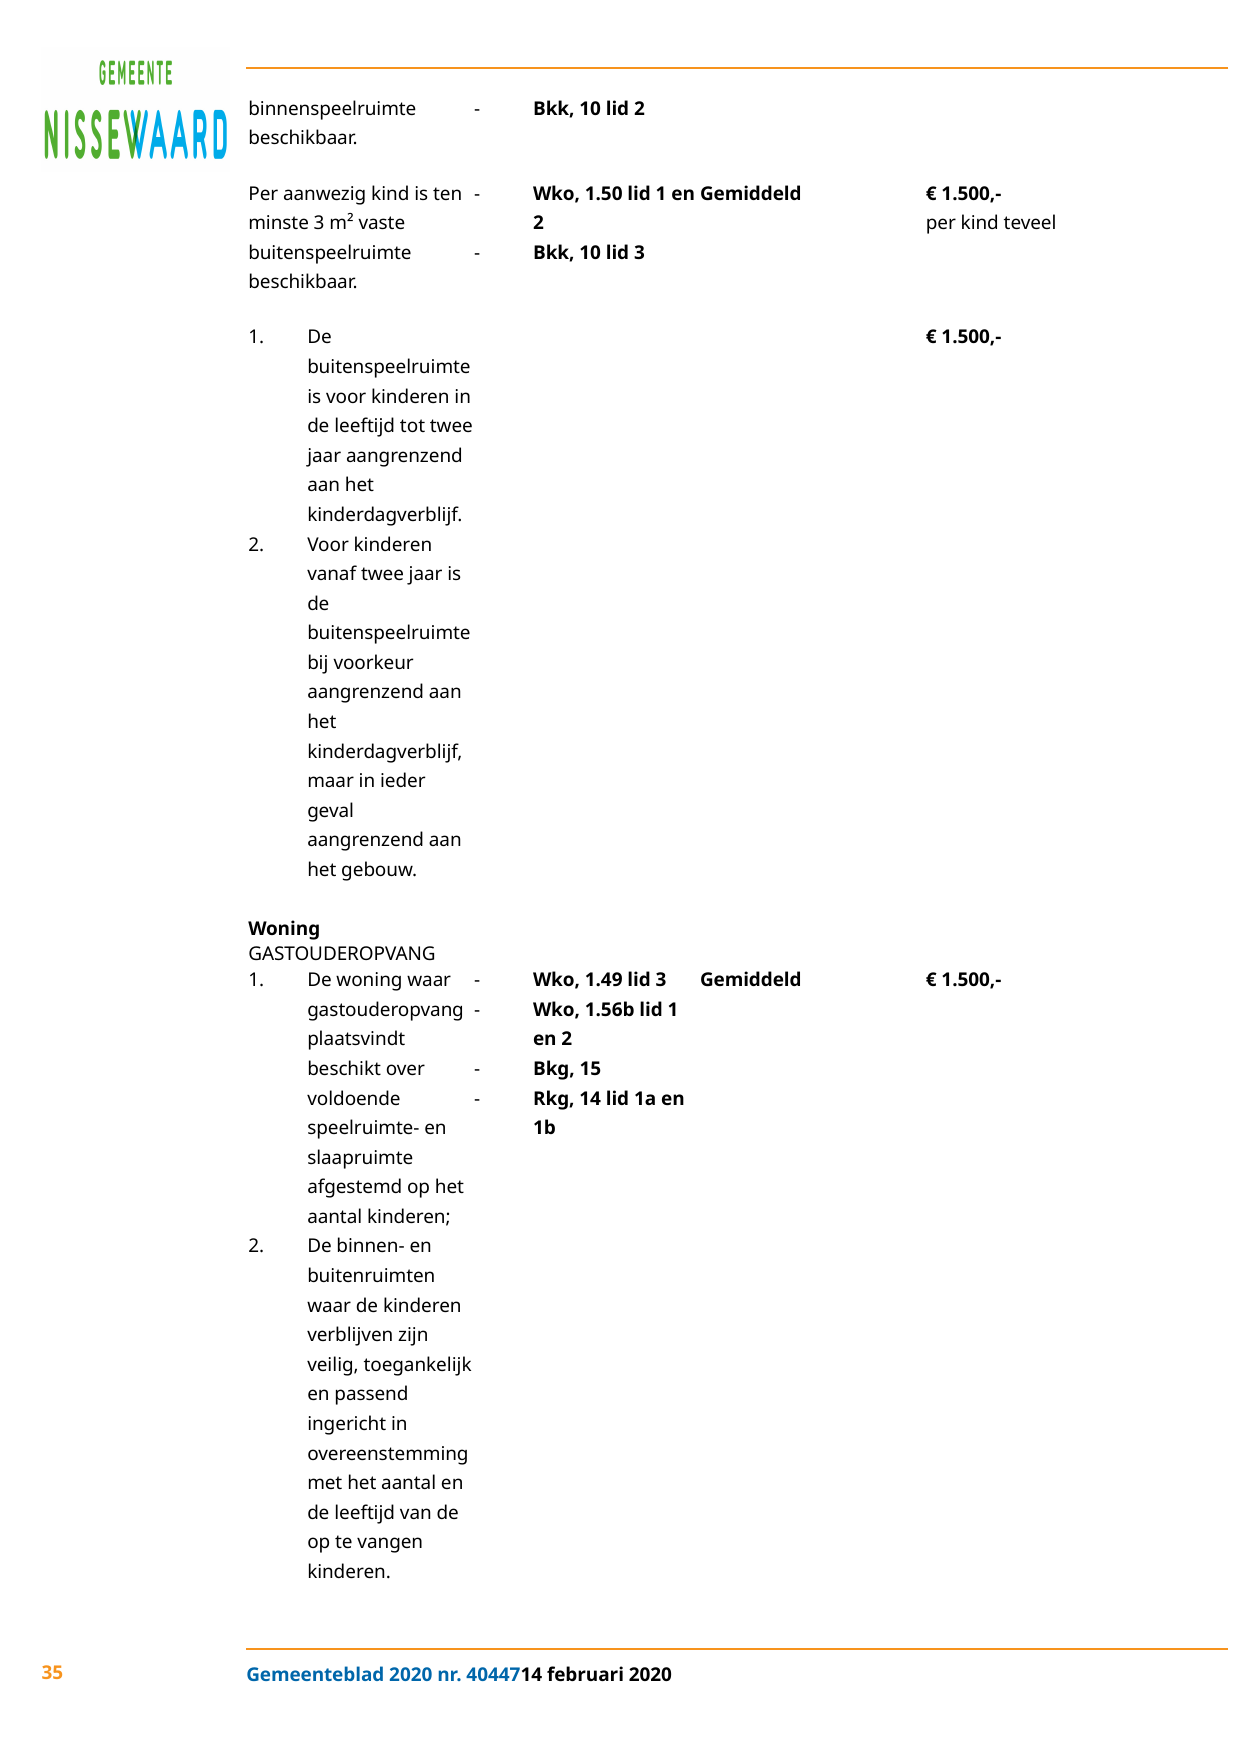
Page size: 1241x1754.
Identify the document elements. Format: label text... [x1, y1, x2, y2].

table_cell [700, 95, 926, 180]
table_cell De woning waar gastouderopvang plaatsvindt beschikt over voldoende speelruimte- en slaapruimte afgestemd op het aantal kinderen; De binnen- en buitenruimten waar de kinderen verblijven zijn veilig, toegankelijk en passend ingericht in overeenstemming met het aantal en de leeftijd van de op te vangen kinderen. [248, 966, 474, 1584]
table_cell Gemiddeld [700, 180, 926, 882]
table_cell Gemiddeld [700, 966, 926, 1584]
table_cell € 1.500,- [926, 966, 1152, 1584]
table_cell Wko, 1.50 lid 1 en 2 Bkk, 10 lid 3 [474, 180, 700, 882]
picture [41, 47, 231, 172]
table_cell GASTOUDEROPVANG [248, 941, 1152, 966]
table_cell Wko, 1.49 lid 3 Wko, 1.56b lid 1 en 2 Bkg, 15 Rkg, 14 lid 1a en 1b [474, 966, 700, 1584]
table_cell binnenspeelruimte beschikbaar. [248, 95, 474, 180]
table_cell Bkk, 10 lid 2 [474, 95, 700, 180]
table_cell Per aanwezig kind is ten minste 3 m² vaste buitenspeelruimte beschikbaar. [248, 180, 474, 324]
table_cell € 1.500,- [926, 324, 1152, 882]
table_cell [926, 95, 1152, 180]
table_header Woning [248, 915, 1152, 941]
table_cell € 1.500,- per kind teveel [926, 180, 1152, 324]
table_cell De buitenspeelruimte is voor kinderen in de leeftijd tot twee jaar aangrenzend aan het kinderdagverblijf. Voor kinderen vanaf twee jaar is de buitenspeelruimte bij voorkeur aangrenzend aan het kinderdagverblijf, maar in ieder geval aangrenzend aan het gebouw. [248, 324, 474, 882]
